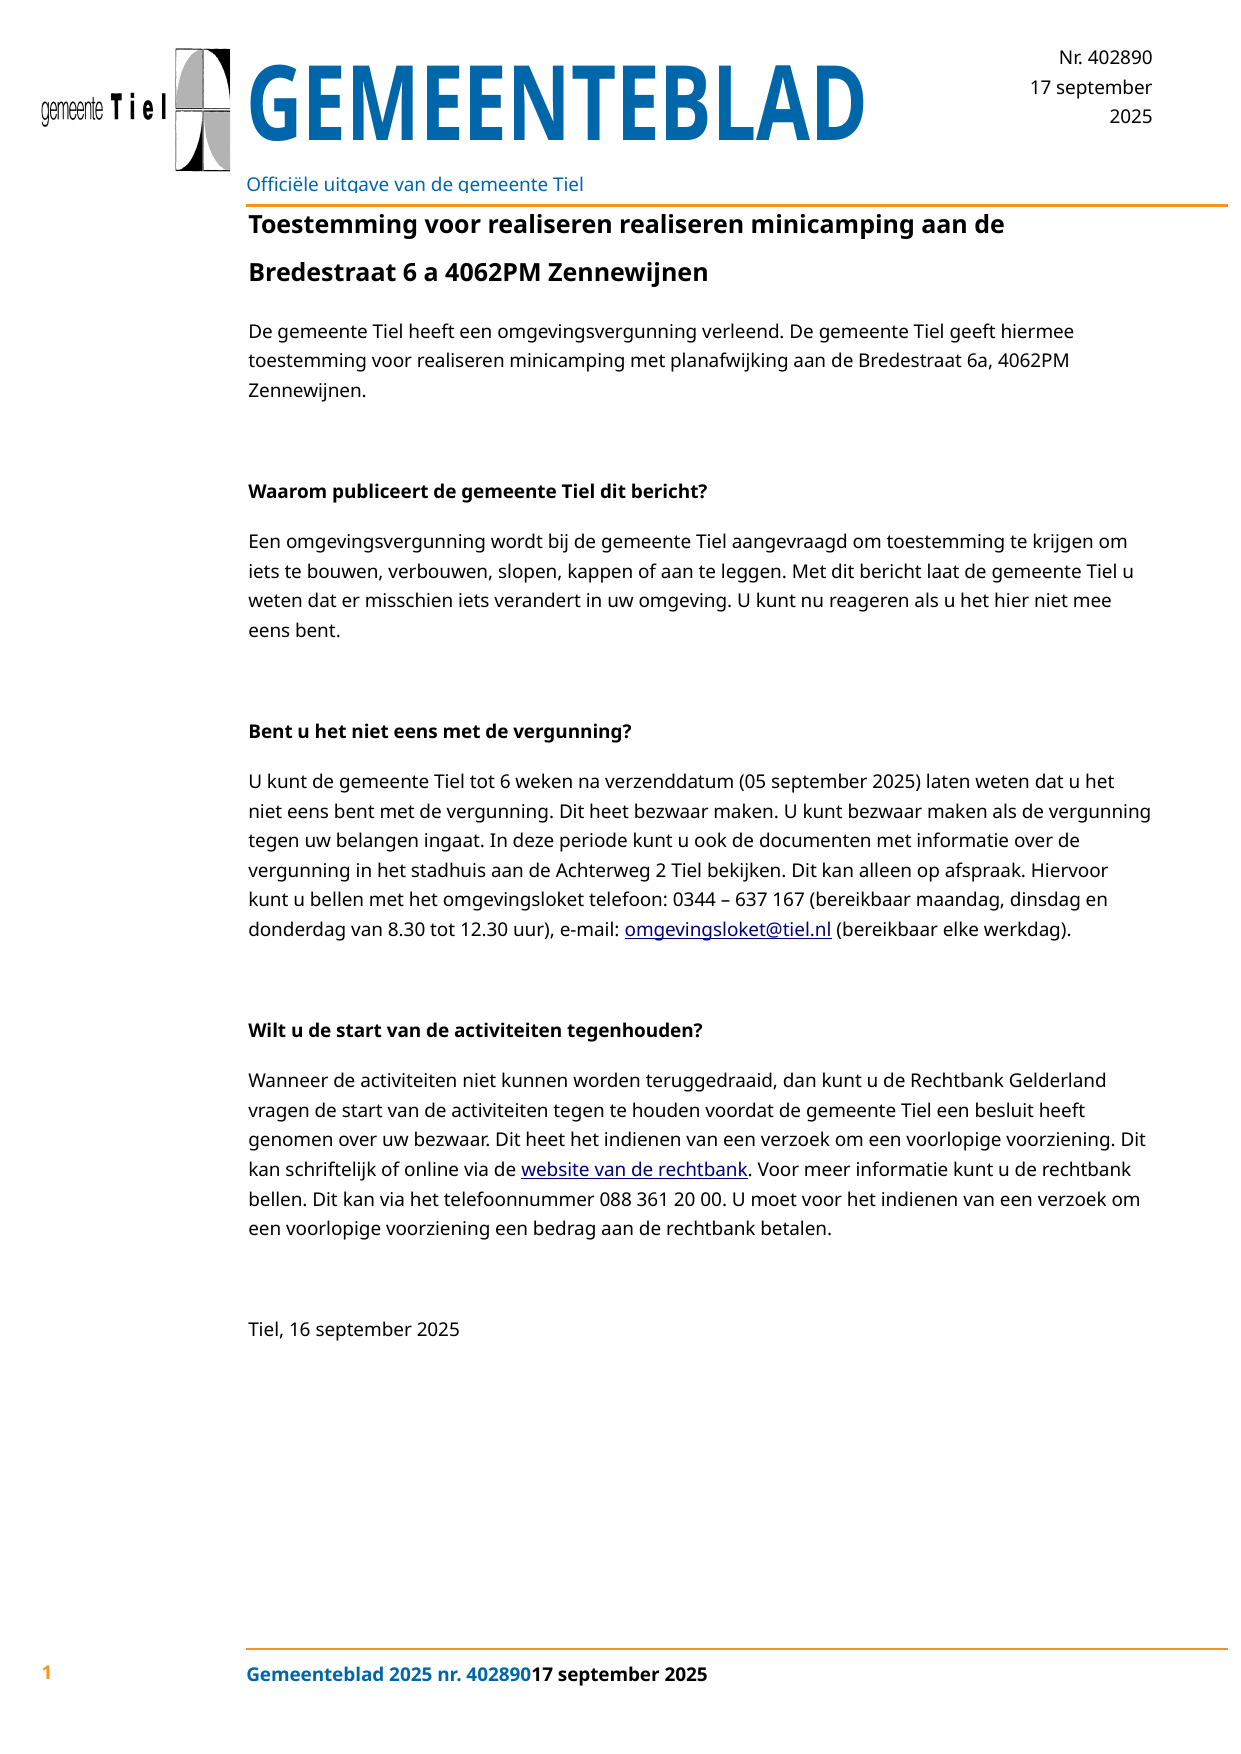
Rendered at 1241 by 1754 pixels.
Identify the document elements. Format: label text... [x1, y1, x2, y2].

text Wanneer de activiteiten niet kunnen worden teruggedraaid, dan kunt u de Rechtbank Gelderland vragen de start van de activiteiten tegen te houden voordat de gemeente Tiel een besluit heeft genomen over uw bezwaar. Dit heet het indienen van een verzoek om een voorlopige voorziening. Dit kan schriftelijk of online via de website van de rechtbank. Voor meer informatie kunt u de rechtbank bellen. Dit kan via het telefoonnummer 088 361 20 00. U moet voor het indienen van een verzoek om een voorlopige voorziening een bedrag aan de rechtbank betalen. [248, 1067, 1152, 1241]
picture [41, 47, 231, 172]
text Bent u het niet eens met de vergunning? [248, 718, 1152, 744]
text U kunt de gemeente Tiel tot 6 weken na verzenddatum (05 september 2025) laten weten dat u het niet eens bent met de vergunning. Dit heet bezwaar maken. U kunt bezwaar maken als de vergunning tegen uw belangen ingaat. In deze periode kunt u ook de documenten met informatie over de vergunning in het stadhuis aan de Achterweg 2 Tiel bekijken. Dit kan alleen op afspraak. Hiervoor kunt u bellen met het omgevingsloket telefoon: 0344 – 637 167 (bereikbaar maandag, dinsdag en donderdag van 8.30 tot 12.30 uur), e-mail: omgevingsloket@tiel.nl (bereikbaar elke werkdag). [248, 768, 1152, 942]
text Toestemming voor realiseren realiseren minicamping aan de Bredestraat 6 a 4062PM Zennewijnen [248, 207, 1152, 288]
text Waarom publiceert de gemeente Tiel dit bericht? [248, 478, 1152, 504]
text Een omgevingsvergunning wordt bij de gemeente Tiel aangevraagd om toestemming te krijgen om iets te bouwen, verbouwen, slopen, kappen of aan te leggen. Met dit bericht laat de gemeente Tiel u weten dat er misschien iets verandert in uw omgeving. U kunt nu reageren als u het hier niet mee eens bent. [248, 528, 1152, 643]
text De gemeente Tiel heeft een omgevingsvergunning verleend. De gemeente Tiel geeft hiermee toestemming voor realiseren minicamping met planafwijking aan de Bredestraat 6a, 4062PM Zennewijnen. [248, 318, 1152, 403]
text Wilt u de start van de activiteiten tegenhouden? [248, 1017, 1152, 1043]
text Tiel, 16 september 2025 [248, 1316, 1152, 1342]
